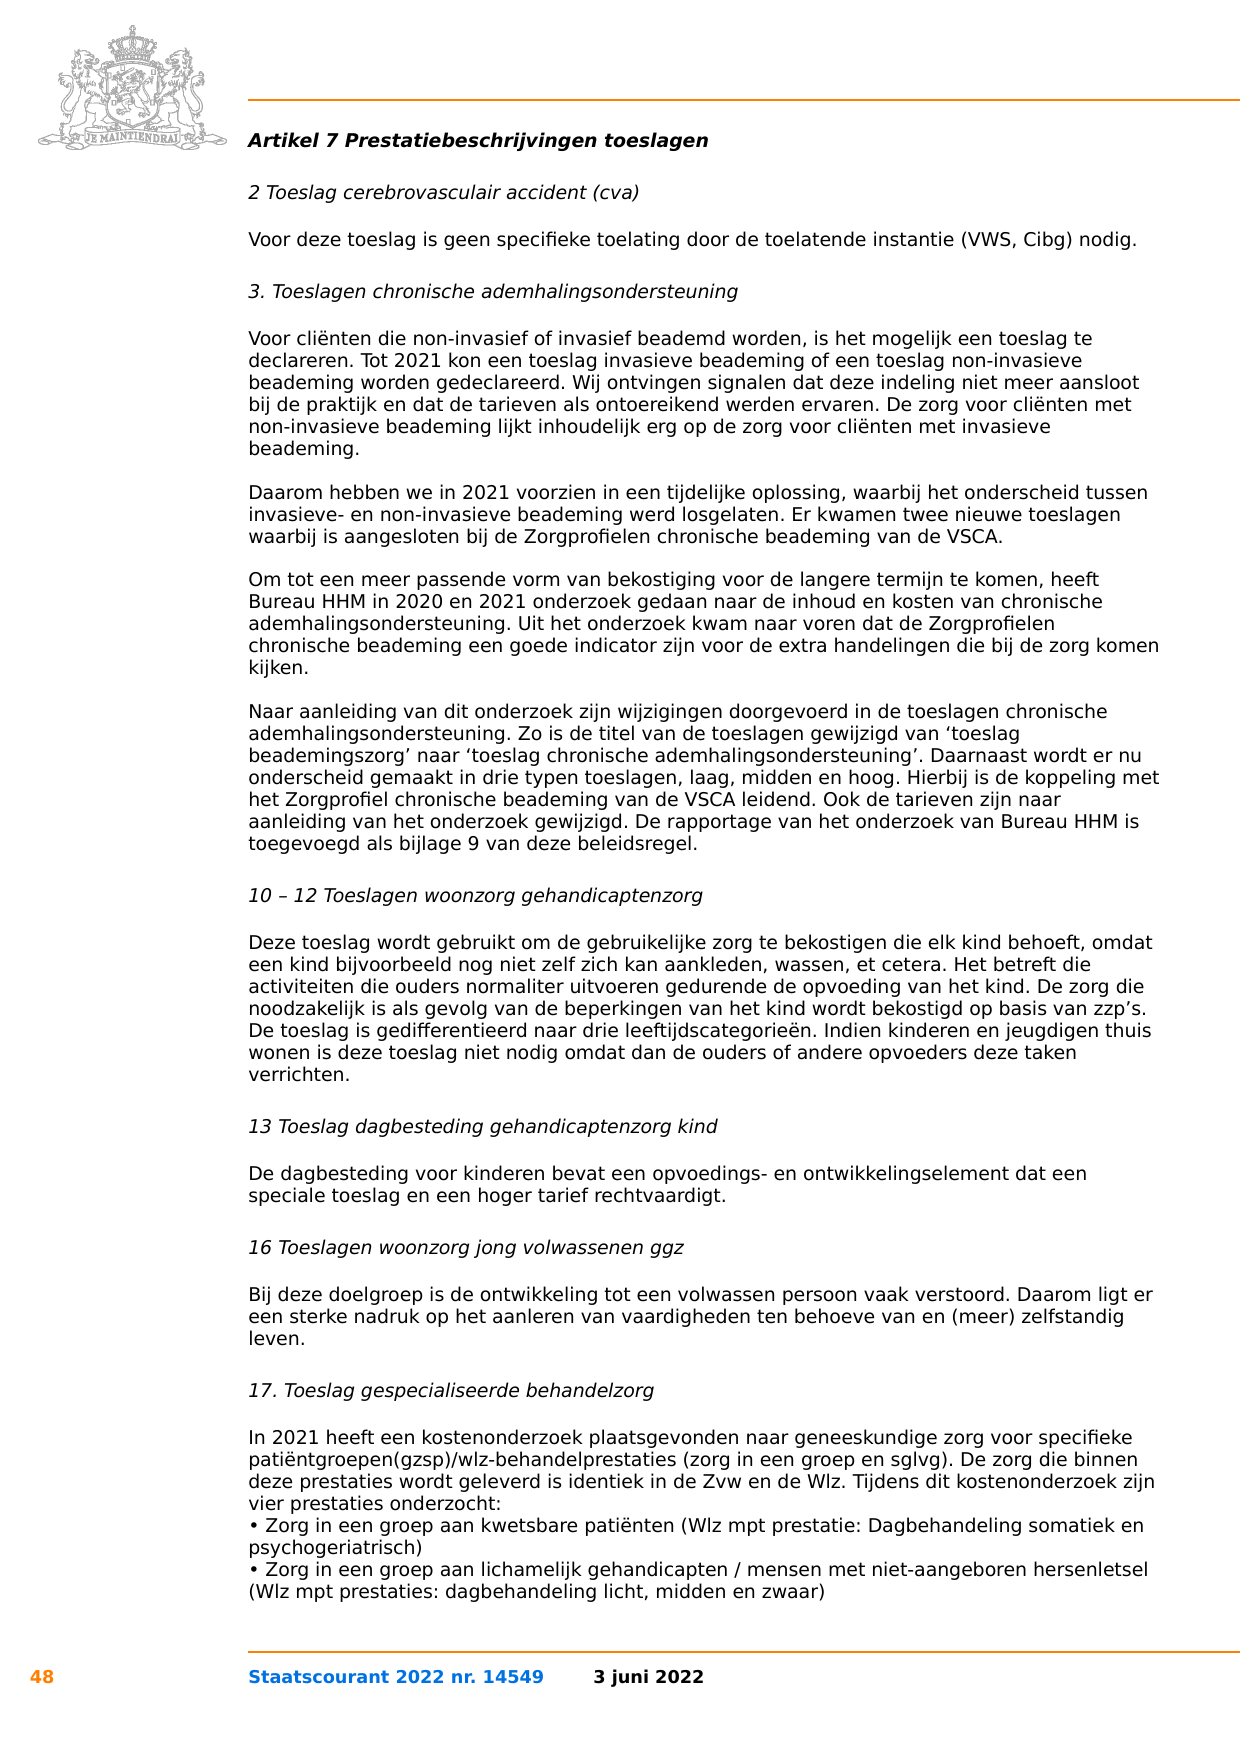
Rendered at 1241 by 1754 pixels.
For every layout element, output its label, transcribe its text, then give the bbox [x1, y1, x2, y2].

subtitle 13 Toeslag dagbesteding gehandicaptenzorg kind [248, 1116, 1163, 1138]
text Voor cliënten die non-invasief of invasief beademd worden, is het mogelijk een toeslag te declareren. Tot 2021 kon een toeslag invasieve beademing of een toeslag non-invasieve beademing worden gedeclareerd. Wij ontvingen signalen dat deze indeling niet meer aansloot bij de praktijk en dat de tarieven als ontoereikend werden ervaren. De zorg voor cliënten met non-invasieve beademing lijkt inhoudelijk erg op de zorg voor cliënten met invasieve beademing. [248, 328, 1163, 460]
text Om tot een meer passende vorm van bekostiging voor de langere termijn te komen, heeft Bureau HHM in 2020 en 2021 onderzoek gedaan naar de inhoud en kosten van chronische ademhalingsondersteuning. Uit het onderzoek kwam naar voren dat de Zorgprofielen chronische beademing een goede indicator zijn voor de extra handelingen die bij de zorg komen kijken. [248, 569, 1163, 679]
subtitle 16 Toeslagen woonzorg jong volwassenen ggz [248, 1237, 1163, 1259]
subtitle 2 Toeslag cerebrovasculair accident (cva) [248, 182, 1163, 204]
text Voor deze toeslag is geen specifieke toelating door de toelatende instantie (VWS, Cibg) nodig. [248, 229, 1163, 251]
text Daarom hebben we in 2021 voorzien in een tijdelijke oplossing, waarbij het onderscheid tussen invasieve- en non-invasieve beademing werd losgelaten. Er kwamen twee nieuwe toeslagen waarbij is aangesloten bij de Zorgprofielen chronische beademing van de VSCA. [248, 482, 1163, 547]
text • Zorg in een groep aan lichamelijk gehandicapten / mensen met niet-aangeboren hersenletsel (Wlz mpt prestaties: dagbehandeling licht, midden en zwaar) [248, 1558, 1163, 1602]
text Deze toeslag wordt gebruikt om de gebruikelijke zorg te bekostigen die elk kind behoeft, omdat een kind bijvoorbeeld nog niet zelf zich kan aankleden, wassen, et cetera. Het betreft die activiteiten die ouders normaliter uitvoeren gedurende de opvoeding van het kind. De zorg die noodzakelijk is als gevolg van de beperkingen van het kind wordt bekostigd op basis van zzp’s. De toeslag is gedifferentieerd naar drie leeftijdscategorieën. Indien kinderen en jeugdigen thuis wonen is deze toeslag niet nodig omdat dan de ouders of andere opvoeders deze taken verrichten. [248, 932, 1163, 1086]
picture [38, 25, 227, 150]
text Bij deze doelgroep is de ontwikkeling tot een volwassen persoon vaak verstoord. Daarom ligt er een sterke nadruk op het aanleren van vaardigheden ten behoeve van en (meer) zelfstandig leven. [248, 1284, 1163, 1350]
subtitle Artikel 7 Prestatiebeschrijvingen toeslagen [248, 130, 1163, 152]
text De dagbesteding voor kinderen bevat een opvoedings- en ontwikkelingselement dat een speciale toeslag en een hoger tarief rechtvaardigt. [248, 1163, 1163, 1207]
text Naar aanleiding van dit onderzoek zijn wijzigingen doorgevoerd in de toeslagen chronische ademhalingsondersteuning. Zo is de titel van de toeslagen gewijzigd van ‘toeslag beademingszorg’ naar ‘toeslag chronische ademhalingsondersteuning’. Daarnaast wordt er nu onderscheid gemaakt in drie typen toeslagen, laag, midden en hoog. Hierbij is de koppeling met het Zorgprofiel chronische beademing van de VSCA leidend. Ook de tarieven zijn naar aanleiding van het onderzoek gewijzigd. De rapportage van het onderzoek van Bureau HHM is toegevoegd als bijlage 9 van deze beleidsregel. [248, 701, 1163, 855]
subtitle 10 – 12 Toeslagen woonzorg gehandicaptenzorg [248, 885, 1163, 907]
subtitle 17. Toeslag gespecialiseerde behandelzorg [248, 1380, 1163, 1402]
subtitle 3. Toeslagen chronische ademhalingsondersteuning [248, 281, 1163, 303]
text In 2021 heeft een kostenonderzoek plaatsgevonden naar geneeskundige zorg voor specifieke patiëntgroepen(gzsp)/wlz-behandelprestaties (zorg in een groep en sglvg). De zorg die binnen deze prestaties wordt geleverd is identiek in de Zvw en de Wlz. Tijdens dit kostenonderzoek zijn vier prestaties onderzocht: [248, 1427, 1163, 1514]
text • Zorg in een groep aan kwetsbare patiënten (Wlz mpt prestatie: Dagbehandeling somatiek en psychogeriatrisch) [248, 1514, 1163, 1558]
